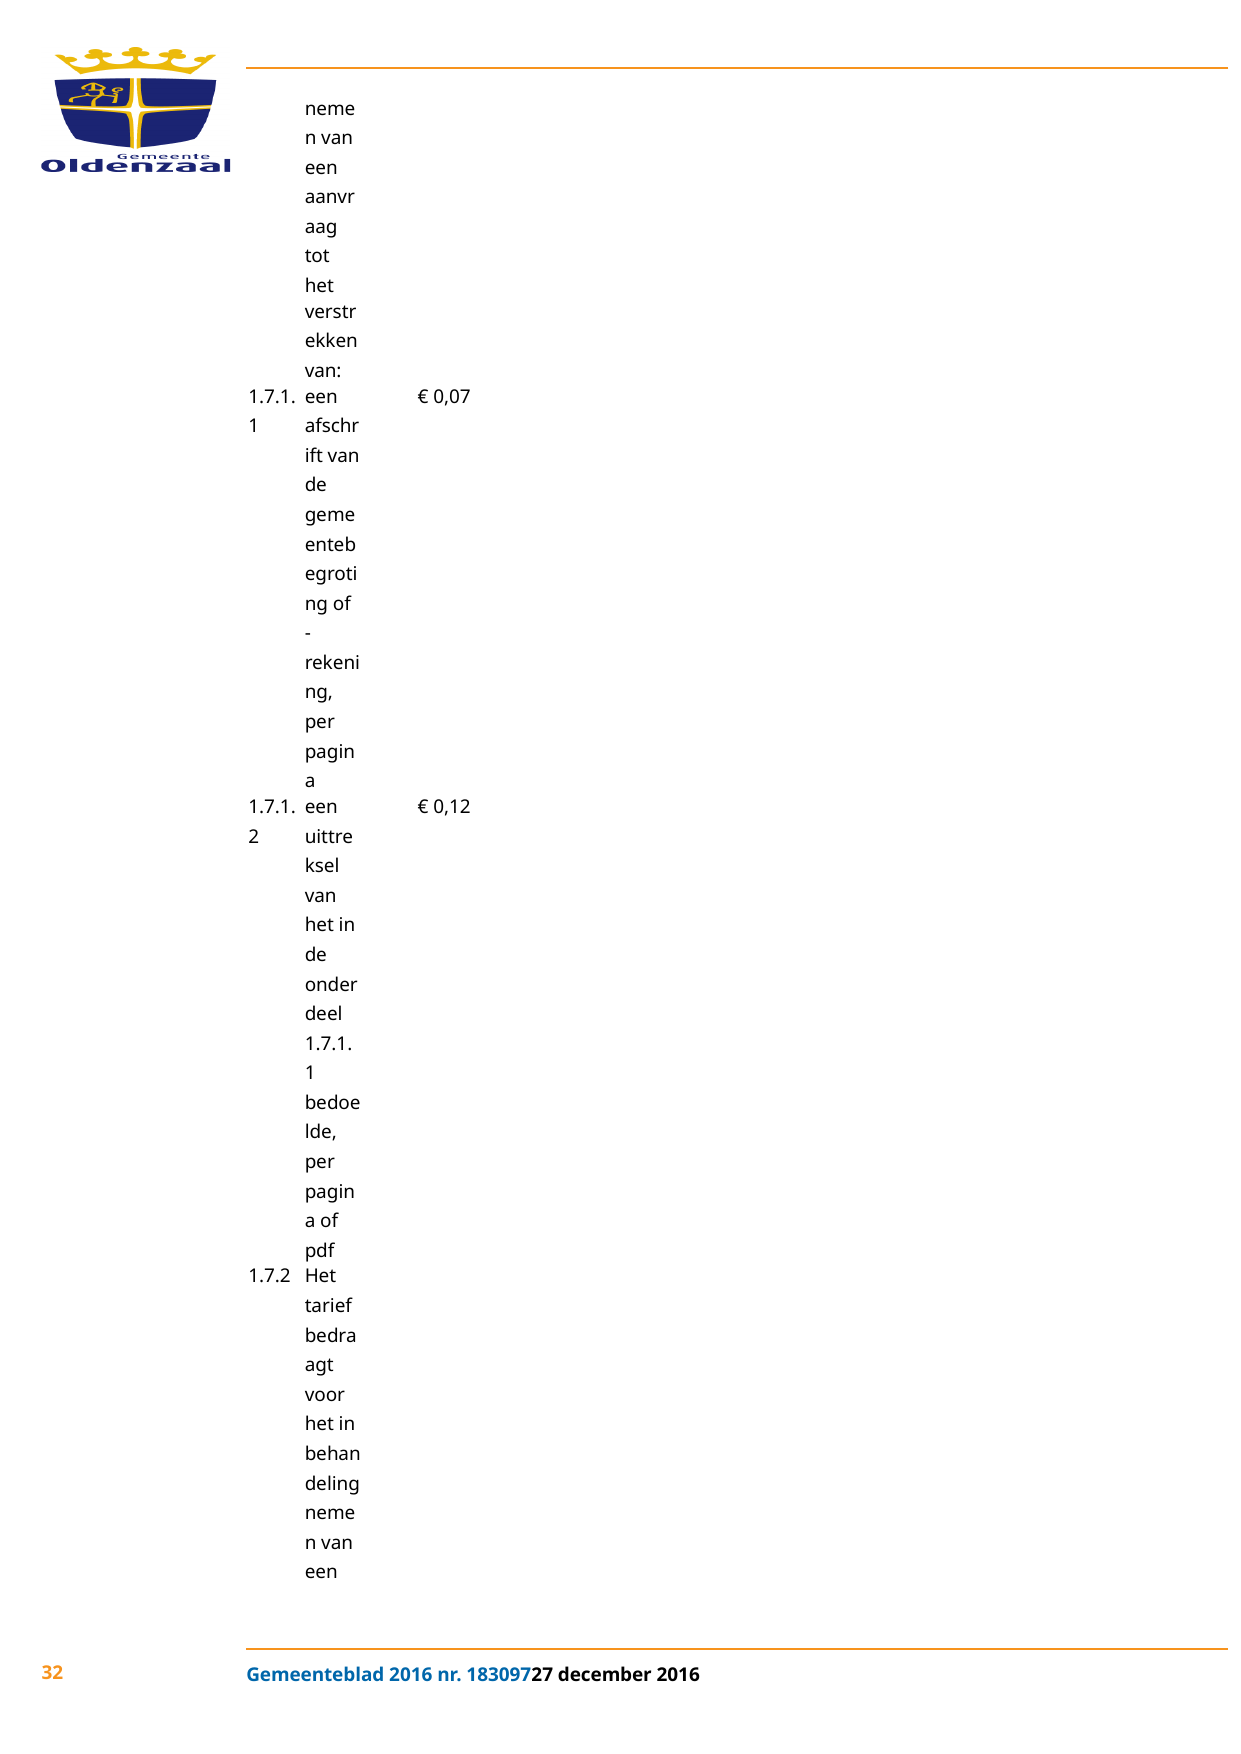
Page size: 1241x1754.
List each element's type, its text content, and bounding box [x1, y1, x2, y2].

table_cell [361, 95, 417, 298]
table_cell [361, 383, 417, 793]
table_cell een uittreksel van het in de onderdeel 1.7.1.1 bedoelde, per pagina of pdf [305, 793, 361, 1263]
picture [41, 47, 231, 172]
table_cell 1.7.2 [248, 1263, 304, 1584]
table_cell [418, 95, 474, 298]
table_cell een afschrift van de gemeentebegroting of -rekening, per pagina [305, 383, 361, 793]
table_cell € 0,12 [418, 793, 474, 1263]
table_cell verstrekken van: [305, 298, 361, 383]
table_cell [361, 298, 417, 383]
table_cell nemen van een aanvraag tot het [305, 95, 361, 298]
table_cell [248, 95, 304, 298]
table_cell Het tarief bedraagt voor het in behandeling nemen van een [305, 1263, 361, 1584]
table_cell [361, 1263, 417, 1584]
table_cell € 0,07 [418, 383, 474, 793]
table_cell [361, 793, 417, 1263]
table_cell [248, 298, 304, 383]
table_cell [418, 1263, 474, 1584]
table_cell 1.7.1.1 [248, 383, 304, 793]
table_cell 1.7.1.2 [248, 793, 304, 1263]
table_cell [418, 298, 474, 383]
